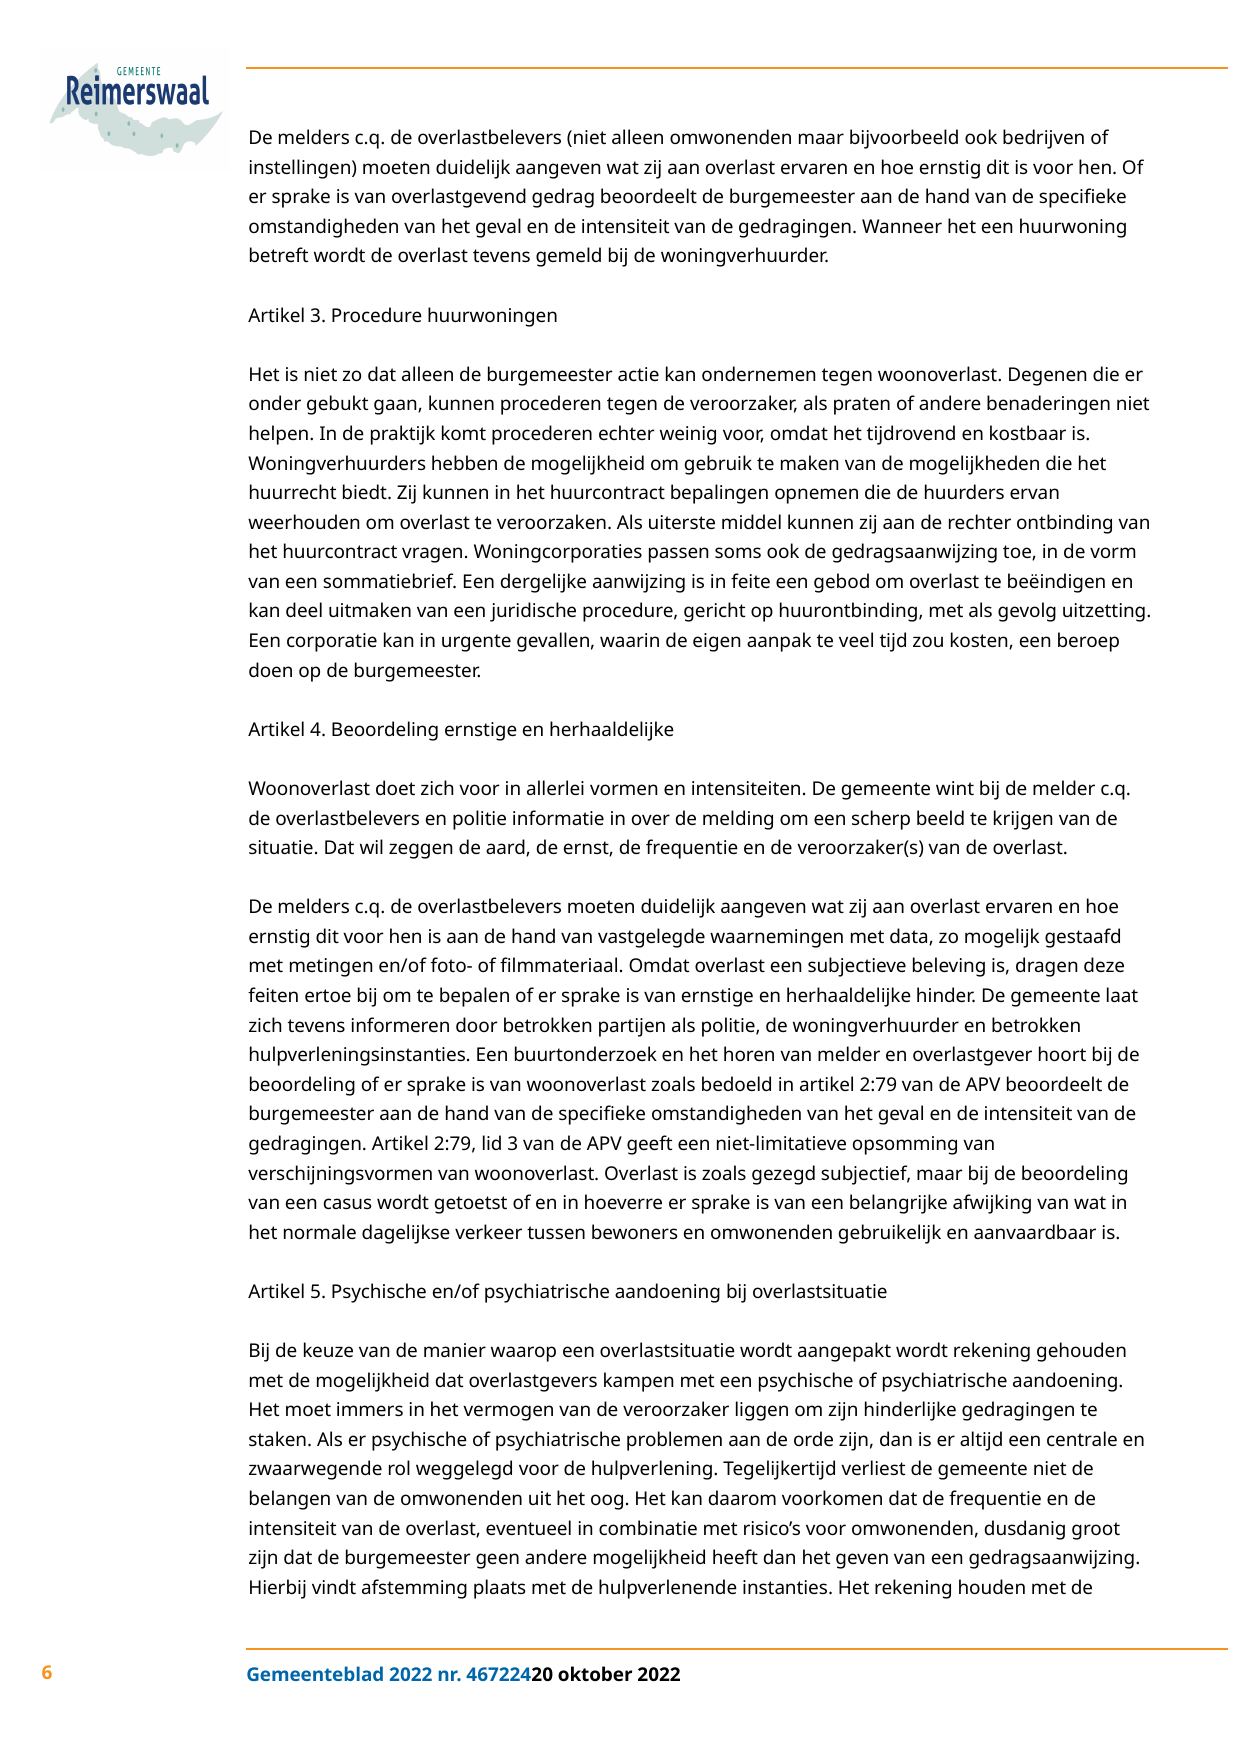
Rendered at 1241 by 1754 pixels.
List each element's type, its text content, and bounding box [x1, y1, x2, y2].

text Artikel 5. Psychische en/of psychiatrische aandoening bij overlastsituatie [248, 1278, 1152, 1304]
text Woonoverlast doet zich voor in allerlei vormen en intensiteiten. De gemeente wint bij de melder c.q. de overlastbelevers en politie informatie in over de melding om een scherp beeld te krijgen van de situatie. Dat wil zeggen de aard, de ernst, de frequentie en de veroorzaker(s) van de overlast. [248, 775, 1152, 860]
text Artikel 3. Procedure huurwoningen [248, 302, 1152, 328]
text Het is niet zo dat alleen de burgemeester actie kan ondernemen tegen woonoverlast. Degenen die er onder gebukt gaan, kunnen procederen tegen de veroorzaker, als praten of andere benaderingen niet helpen. In de praktijk komt procederen echter weinig voor, omdat het tijdrovend en kostbaar is. Woningverhuurders hebben de mogelijkheid om gebruik te maken van de mogelijkheden die het huurrecht biedt. Zij kunnen in het huurcontract bepalingen opnemen die de huurders ervan weerhouden om overlast te veroorzaken. Als uiterste middel kunnen zij aan de rechter ontbinding van het huurcontract vragen. Woningcorporaties passen soms ook de gedragsaanwijzing toe, in de vorm van een sommatiebrief. Een dergelijke aanwijzing is in feite een gebod om overlast te beëindigen en kan deel uitmaken van een juridische procedure, gericht op huurontbinding, met als gevolg uitzetting. Een corporatie kan in urgente gevallen, waarin de eigen aanpak te veel tijd zou kosten, een beroep doen op de burgemeester. [248, 361, 1152, 683]
text Artikel 4. Beoordeling ernstige en herhaaldelijke [248, 716, 1152, 742]
text De melders c.q. de overlastbelevers (niet alleen omwonenden maar bijvoorbeeld ook bedrijven of instellingen) moeten duidelijk aangeven wat zij aan overlast ervaren en hoe ernstig dit is voor hen. Of er sprake is van overlastgevend gedrag beoordeelt de burgemeester aan de hand van de specifieke omstandigheden van het geval en de intensiteit van de gedragingen. Wanneer het een huurwoning betreft wordt de overlast tevens gemeld bij de woningverhuurder. [248, 124, 1152, 268]
text De melders c.q. de overlastbelevers moeten duidelijk aangeven wat zij aan overlast ervaren en hoe ernstig dit voor hen is aan de hand van vastgelegde waarnemingen met data, zo mogelijk gestaafd met metingen en/of foto- of filmmateriaal. Omdat overlast een subjectieve beleving is, dragen deze feiten ertoe bij om te bepalen of er sprake is van ernstige en herhaaldelijke hinder. De gemeente laat zich tevens informeren door betrokken partijen als politie, de woningverhuurder en betrokken hulpverleningsinstanties. Een buurtonderzoek en het horen van melder en overlastgever hoort bij de beoordeling of er sprake is van woonoverlast zoals bedoeld in artikel 2:79 van de APV beoordeelt de burgemeester aan de hand van de specifieke omstandigheden van het geval en de intensiteit van de gedragingen. Artikel 2:79, lid 3 van de APV geeft een niet-limitatieve opsomming van verschijningsvormen van woonoverlast. Overlast is zoals gezegd subjectief, maar bij de beoordeling van een casus wordt getoetst of en in hoeverre er sprake is van een belangrijke afwijking van wat in het normale dagelijkse verkeer tussen bewoners en omwonenden gebruikelijk en aanvaardbaar is. [248, 893, 1152, 1245]
text Bij de keuze van de manier waarop een overlastsituatie wordt aangepakt wordt rekening gehouden met de mogelijkheid dat overlastgevers kampen met een psychische of psychiatrische aandoening. Het moet immers in het vermogen van de veroorzaker liggen om zijn hinderlijke gedragingen te staken. Als er psychische of psychiatrische problemen aan de orde zijn, dan is er altijd een centrale en zwaarwegende rol weggelegd voor de hulpverlening. Tegelijkertijd verliest de gemeente niet de belangen van de omwonenden uit het oog. Het kan daarom voorkomen dat de frequentie en de intensiteit van de overlast, eventueel in combinatie met risico’s voor omwonenden, dusdanig groot zijn dat de burgemeester geen andere mogelijkheid heeft dan het geven van een gedragsaanwijzing. Hierbij vindt afstemming plaats met de hulpverlenende instanties. Het rekening houden met de [248, 1337, 1152, 1600]
picture [41, 47, 231, 172]
